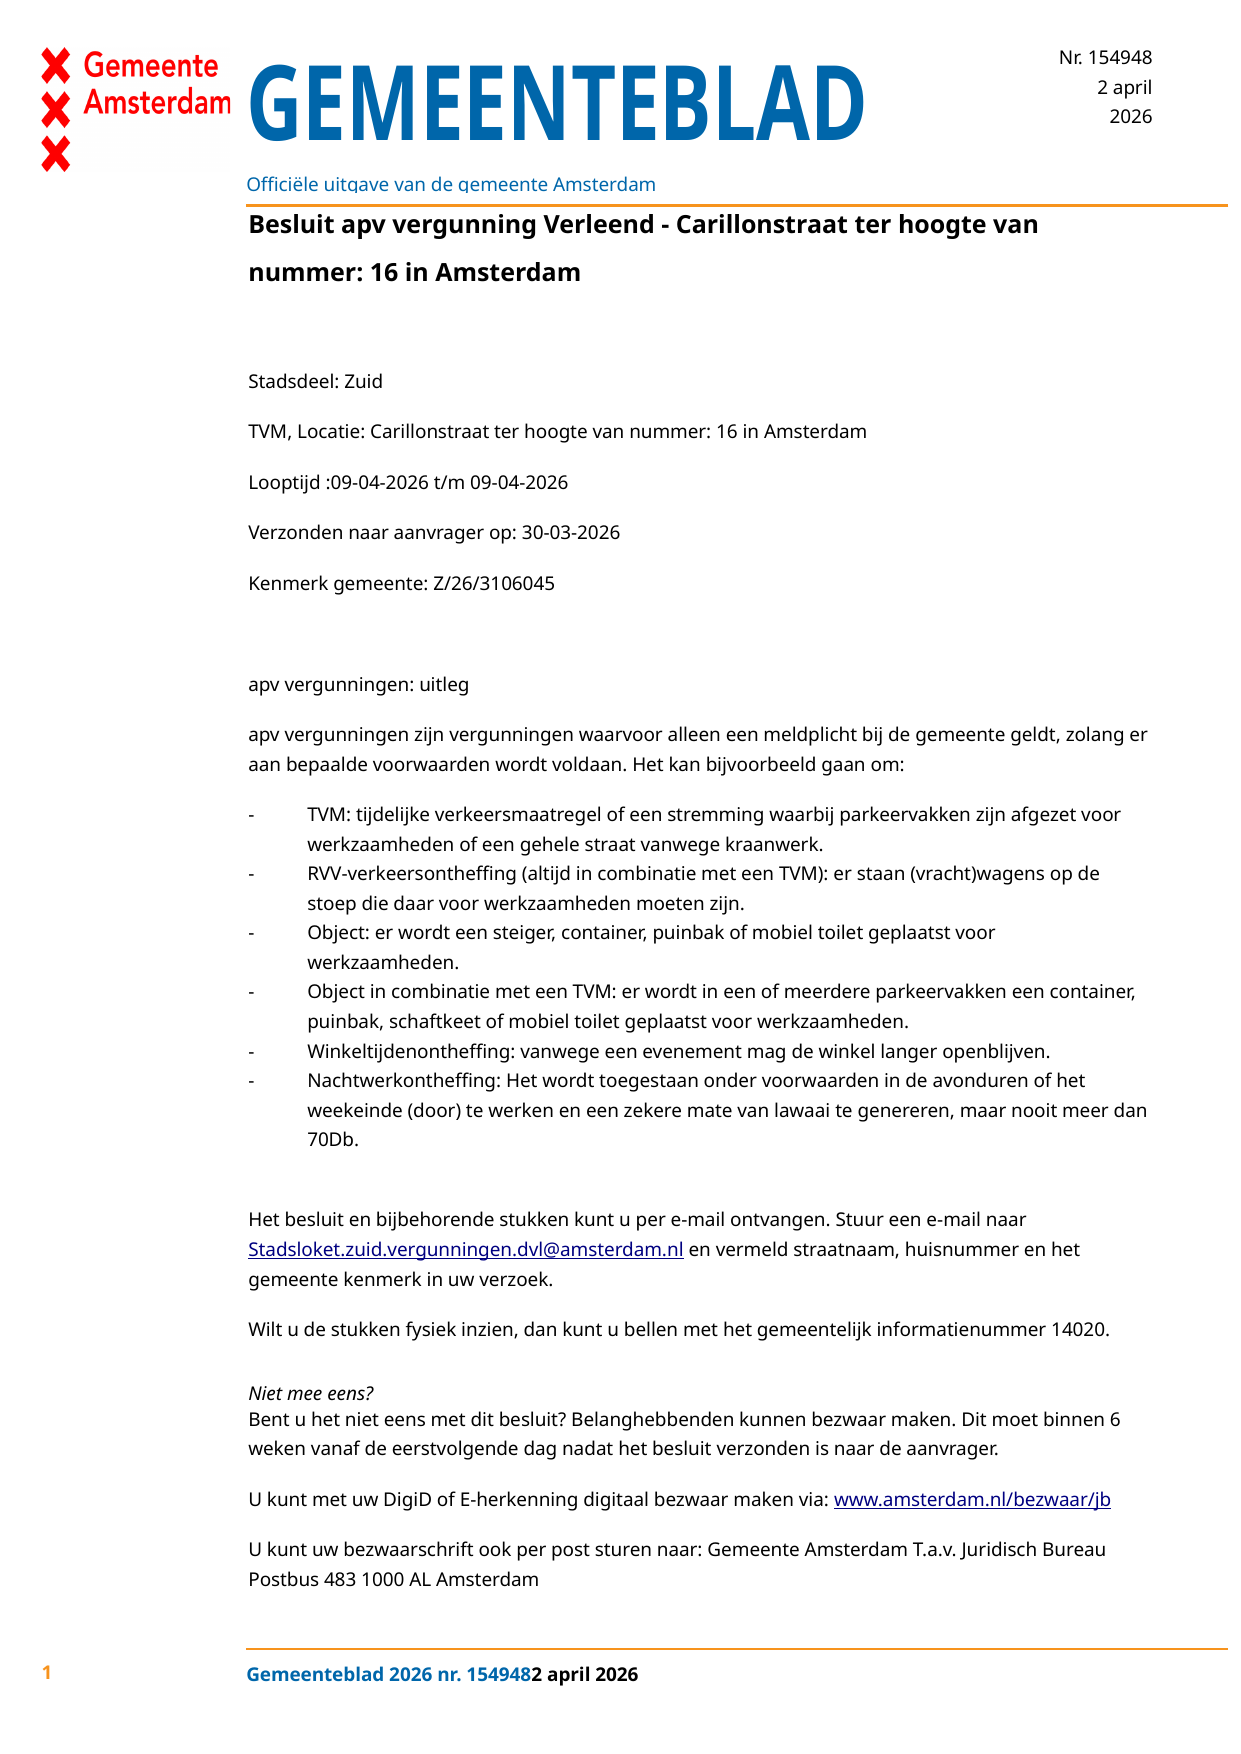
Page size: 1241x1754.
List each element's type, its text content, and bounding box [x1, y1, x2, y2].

text Niet mee eens? [248, 1380, 1152, 1406]
list Object: er wordt een steiger, container, puinbak of mobiel toilet geplaatst voor werkzaamheden. [248, 919, 1152, 975]
picture [41, 47, 231, 172]
text TVM, Locatie: Carillonstraat ter hoogte van nummer: 16 in Amsterdam [248, 419, 1152, 444]
list Nachtwerkontheffing: Het wordt toegestaan onder voorwaarden in de avonduren of het weekeinde (door) te werken en een zekere mate van lawaai te genereren, maar nooit meer dan 70Db. [248, 1067, 1152, 1152]
text apv vergunningen: uitleg [248, 671, 1152, 697]
list Object in combinatie met een TVM: er wordt in een of meerdere parkeervakken een container, puinbak, schaftkeet of mobiel toilet geplaatst voor werkzaamheden. [248, 979, 1152, 1034]
text Verzonden naar aanvrager op: 30-03-2026 [248, 519, 1152, 545]
list TVM: tijdelijke verkeersmaatregel of een stremming waarbij parkeervakken zijn afgezet voor werkzaamheden of een gehele straat vanwege kraanwerk. [248, 801, 1152, 857]
text Kenmerk gemeente: Z/26/3106045 [248, 570, 1152, 596]
text Bent u het niet eens met dit besluit? Belanghebbenden kunnen bezwaar maken. Dit moet binnen 6 weken vanaf de eerstvolgende dag nadat het besluit verzonden is naar de aanvrager. [248, 1406, 1152, 1461]
text U kunt uw bezwaarschrift ook per post sturen naar: Gemeente Amsterdam T.a.v. Juridisch Bureau Postbus 483 1000 AL Amsterdam [248, 1536, 1152, 1592]
text Looptijd :09-04-2026 t/m 09-04-2026 [248, 469, 1152, 495]
list RVV-verkeersontheffing (altijd in combinatie met een TVM): er staan (vracht)wagens op de stoep die daar voor werkzaamheden moeten zijn. [248, 860, 1152, 916]
text Wilt u de stukken fysiek inzien, dan kunt u bellen met het gemeentelijk informatienummer 14020. [248, 1316, 1152, 1342]
text Stadsdeel: Zuid [248, 368, 1152, 394]
list Winkeltijdenontheffing: vanwege een evenement mag de winkel langer openblijven. [248, 1038, 1152, 1064]
text Het besluit en bijbehorende stukken kunt u per e-mail ontvangen. Stuur een e-mail naar Stadsloket.zuid.vergunningen.dvl@amsterdam.nl en vermeld straatnaam, huisnummer en het gemeente kenmerk in uw verzoek. [248, 1207, 1152, 1292]
text apv vergunningen zijn vergunningen waarvoor alleen een meldplicht bij de gemeente geldt, zolang er aan bepaalde voorwaarden wordt voldaan. Het kan bijvoorbeeld gaan om: [248, 721, 1152, 777]
text U kunt met uw DigiD of E-herkenning digitaal bezwaar maken via: www.amsterdam.nl/bezwaar/jb [248, 1486, 1152, 1512]
text Besluit apv vergunning Verleend - Carillonstraat ter hoogte van nummer: 16 in Amsterdam [248, 207, 1152, 288]
